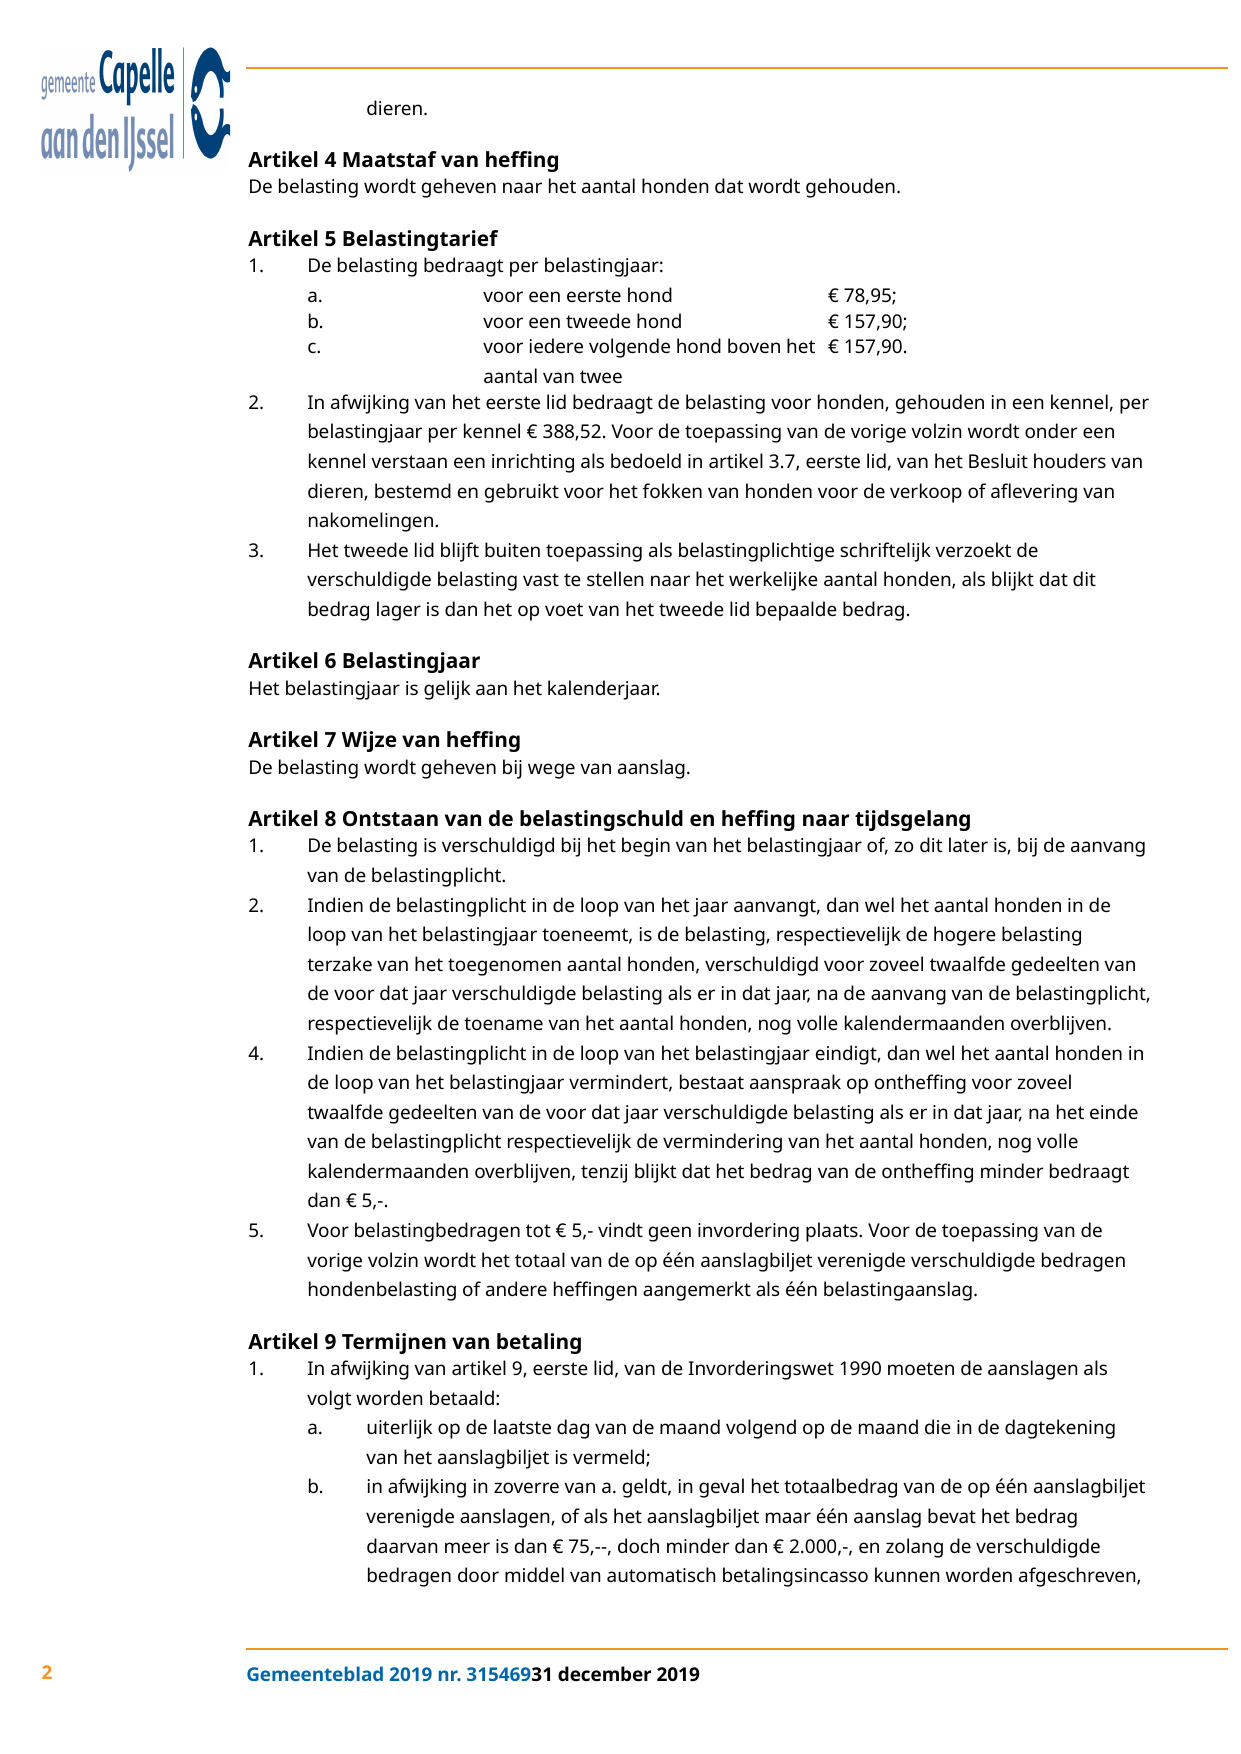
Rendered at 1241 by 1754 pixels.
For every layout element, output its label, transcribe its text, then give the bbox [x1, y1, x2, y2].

list Het tweede lid blijft buiten toepassing als belastingplichtige schriftelijk verzoekt de verschuldigde belasting vast te stellen naar het werkelijke aantal honden, als blijkt dat dit bedrag lager is dan het op voet van het tweede lid bepaalde bedrag. [248, 537, 1152, 622]
table_cell € 157,90; [828, 308, 1211, 334]
table_cell € 157,90. [828, 334, 1211, 389]
table_header voor een eerste hond [483, 282, 828, 308]
list In afwijking van het eerste lid bedraagt de belasting voor honden, gehouden in een kennel, per belastingjaar per kennel € 388,52. Voor de toepassing van de vorige volzin wordt onder een kennel verstaan een inrichting als bedoeld in artikel 3.7, eerste lid, van het Besluit houders van dieren, bestemd en gebruikt voor het fokken van honden voor de verkoop of aflevering van nakomelingen. [248, 389, 1152, 533]
list Indien de belastingplicht in de loop van het belastingjaar eindigt, dan wel het aantal honden in de loop van het belastingjaar vermindert, bestaat aanspraak op ontheffing voor zoveel twaalfde gedeelten van de voor dat jaar verschuldigde belasting als er in dat jaar, na het einde van de belastingplicht respectievelijk de vermindering van het aantal honden, nog volle kalendermaanden overblijven, tenzij blijkt dat het bedrag van de ontheffing minder bedraagt dan € 5,-. [248, 1040, 1152, 1213]
text Artikel 6 Belastingjaar [248, 647, 1152, 675]
text Het belastingjaar is gelijk aan het kalenderjaar. [248, 675, 1152, 701]
table_cell b. [307, 308, 483, 334]
table_cell voor een tweede hond [483, 308, 828, 334]
text Artikel 4 Maatstaf van heffing [248, 145, 1152, 174]
list De belasting bedraagt per belastingjaar: [248, 252, 1152, 278]
table_cell c. [307, 334, 483, 389]
text De belasting wordt geheven naar het aantal honden dat wordt gehouden. [248, 174, 1152, 199]
list in afwijking in zoverre van a. geldt, in geval het totaalbedrag van de op één aanslagbiljet verenigde aanslagen, of als het aanslagbiljet maar één aanslag bevat het bedrag daarvan meer is dan € 75,--, doch minder dan € 2.000,-, en zolang de verschuldigde bedragen door middel van automatisch betalingsincasso kunnen worden afgeschreven, [307, 1474, 1152, 1588]
picture [41, 47, 231, 172]
list dieren. [307, 95, 1152, 121]
text Artikel 7 Wijze van heffing [248, 725, 1152, 754]
table_header € 78,95; [828, 282, 1211, 308]
text De belasting wordt geheven bij wege van aanslag. [248, 754, 1152, 779]
text Artikel 5 Belastingtarief [248, 224, 1152, 252]
list In afwijking van artikel 9, eerste lid, van de Invorderingswet 1990 moeten de aanslagen als volgt worden betaald: [248, 1355, 1152, 1411]
text Artikel 9 Termijnen van betaling [248, 1327, 1152, 1355]
list Indien de belastingplicht in de loop van het jaar aanvangt, dan wel het aantal honden in de loop van het belastingjaar toeneemt, is de belasting, respectievelijk de hogere belasting terzake van het toegenomen aantal honden, verschuldigd voor zoveel twaalfde gedeelten van de voor dat jaar verschuldigde belasting als er in dat jaar, na de aanvang van de belastingplicht, respectievelijk de toename van het aantal honden, nog volle kalendermaanden overblijven. [248, 892, 1152, 1036]
list De belasting is verschuldigd bij het begin van het belastingjaar of, zo dit later is, bij de aanvang van de belastingplicht. [248, 833, 1152, 888]
list uiterlijk op de laatste dag van de maand volgend op de maand die in de dagtekening van het aanslagbiljet is vermeld; [307, 1414, 1152, 1470]
list Voor belastingbedragen tot € 5,- vindt geen invordering plaats. Voor de toepassing van de vorige volzin wordt het totaal van de op één aanslagbiljet verenigde verschuldigde bedragen hondenbelasting of andere heffingen aangemerkt als één belastingaanslag. [248, 1217, 1152, 1302]
table_cell voor iedere volgende hond boven het aantal van twee [483, 334, 828, 389]
table_header a. [307, 282, 483, 308]
text Artikel 8 Ontstaan van de belastingschuld en heffing naar tijdsgelang [248, 804, 1152, 833]
